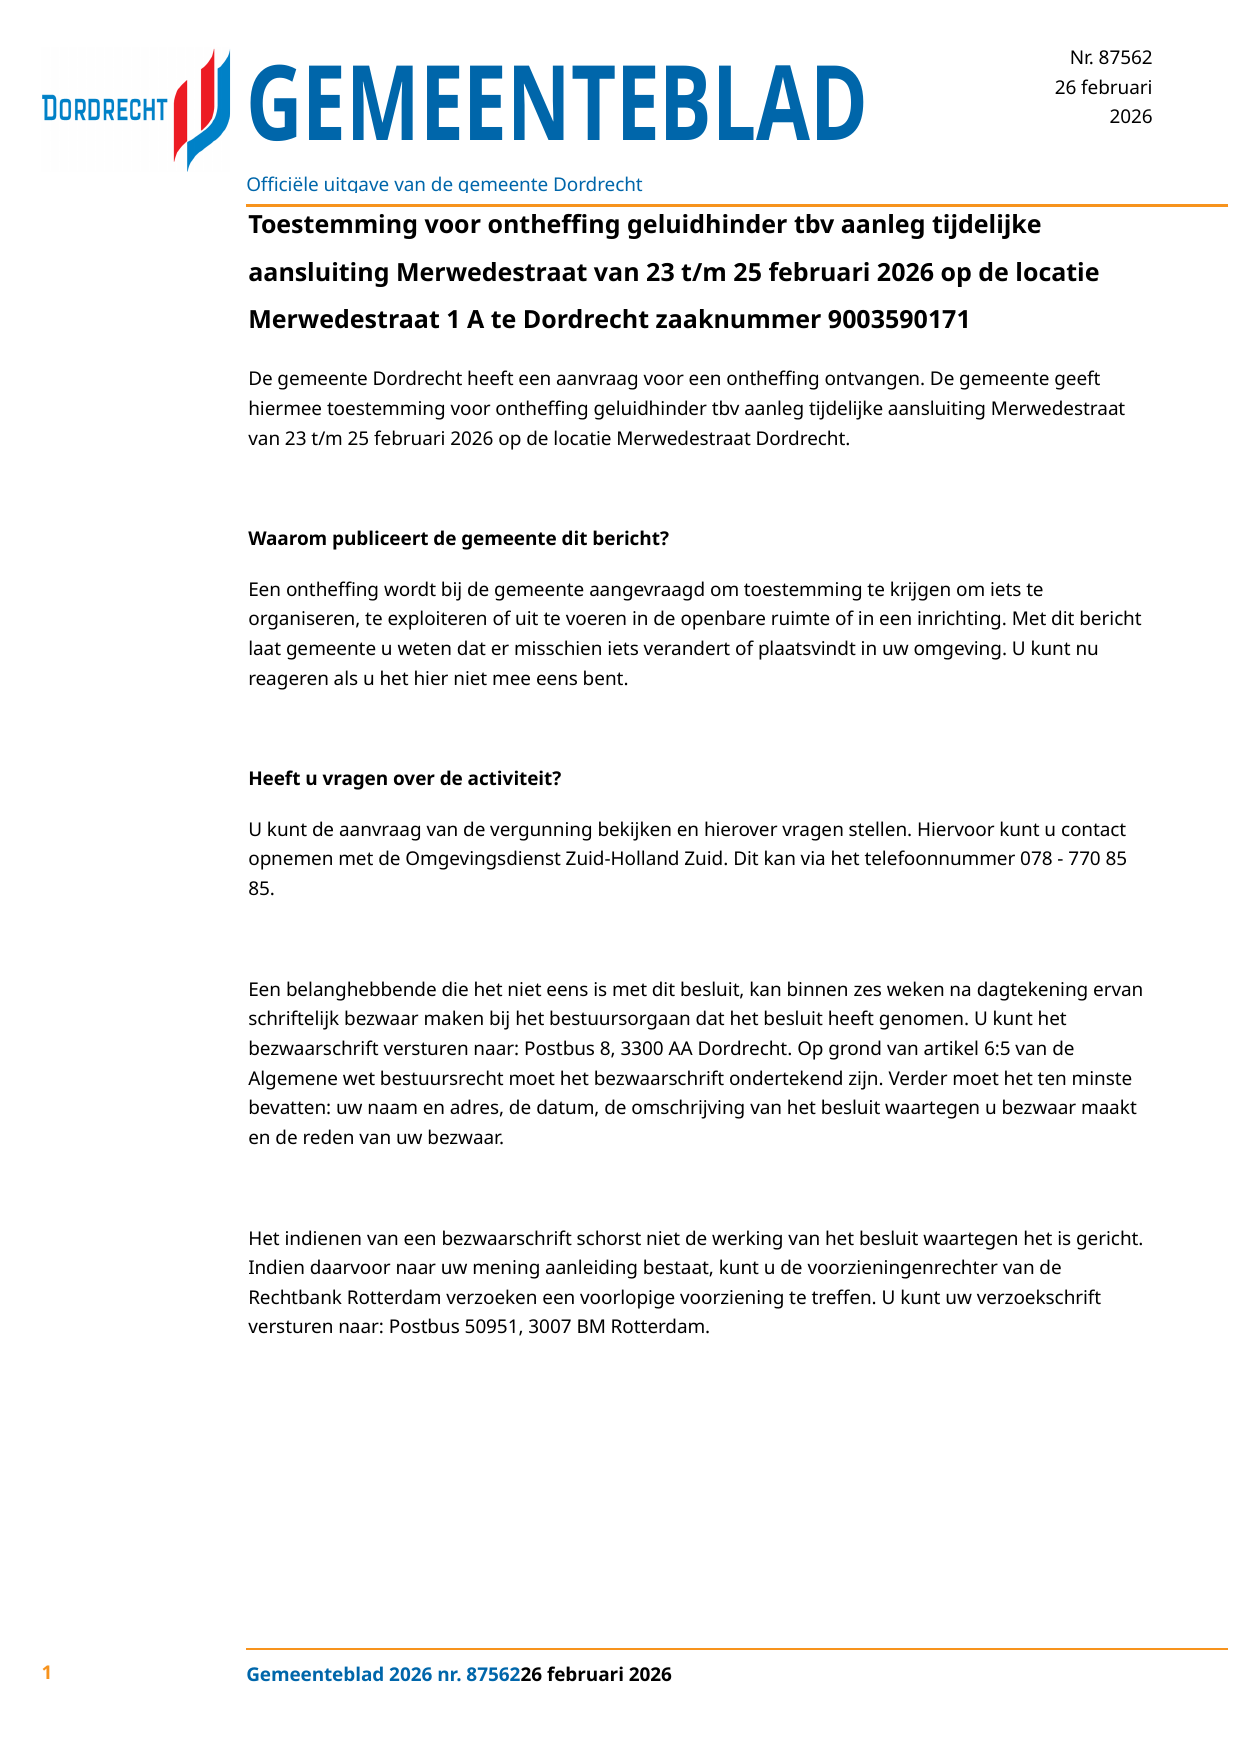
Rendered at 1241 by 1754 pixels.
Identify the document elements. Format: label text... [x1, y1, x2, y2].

picture [41, 47, 231, 172]
text Toestemming voor ontheffing geluidhinder tbv aanleg tijdelijke aansluiting Merwedestraat van 23 t/m 25 februari 2026 op de locatie Merwedestraat 1 A te Dordrecht zaaknummer 9003590171 [248, 207, 1152, 336]
text Waarom publiceert de gemeente dit bericht? [248, 526, 1152, 551]
text U kunt de aanvraag van de vergunning bekijken en hierover vragen stellen. Hiervoor kunt u contact opnemen met de Omgevingsdienst Zuid-Holland Zuid. Dit kan via het telefoonnummer 078 - 770 85 85. [248, 816, 1152, 901]
text Een ontheffing wordt bij de gemeente aangevraagd om toestemming te krijgen om iets te organiseren, te exploiteren of uit te voeren in de openbare ruimte of in een inrichting. Met dit bericht laat gemeente u weten dat er misschien iets verandert of plaatsvindt in uw omgeving. U kunt nu reageren als u het hier niet mee eens bent. [248, 576, 1152, 690]
text De gemeente Dordrecht heeft een aanvraag voor een ontheffing ontvangen. De gemeente geeft hiermee toestemming voor ontheffing geluidhinder tbv aanleg tijdelijke aansluiting Merwedestraat van 23 t/m 25 februari 2026 op de locatie Merwedestraat Dordrecht. [248, 366, 1152, 450]
text Heeft u vragen over de activiteit? [248, 766, 1152, 791]
text Een belanghebbende die het niet eens is met dit besluit, kan binnen zes weken na dagtekening ervan schriftelijk bezwaar maken bij het bestuursorgaan dat het besluit heeft genomen. U kunt het bezwaarschrift versturen naar: Postbus 8, 3300 AA Dordrecht. Op grond van artikel 6:5 van de Algemene wet bestuursrecht moet het bezwaarschrift ondertekend zijn. Verder moet het ten minste bevatten: uw naam en adres, de datum, de omschrijving van het besluit waartegen u bezwaar maakt en de reden van uw bezwaar. [248, 976, 1152, 1149]
text Het indienen van een bezwaarschrift schorst niet de werking van het besluit waartegen het is gericht. Indien daarvoor naar uw mening aanleiding bestaat, kunt u de voorzieningenrechter van de Rechtbank Rotterdam verzoeken een voorlopige voorziening te treffen. U kunt uw verzoekschrift versturen naar: Postbus 50951, 3007 BM Rotterdam. [248, 1225, 1152, 1339]
